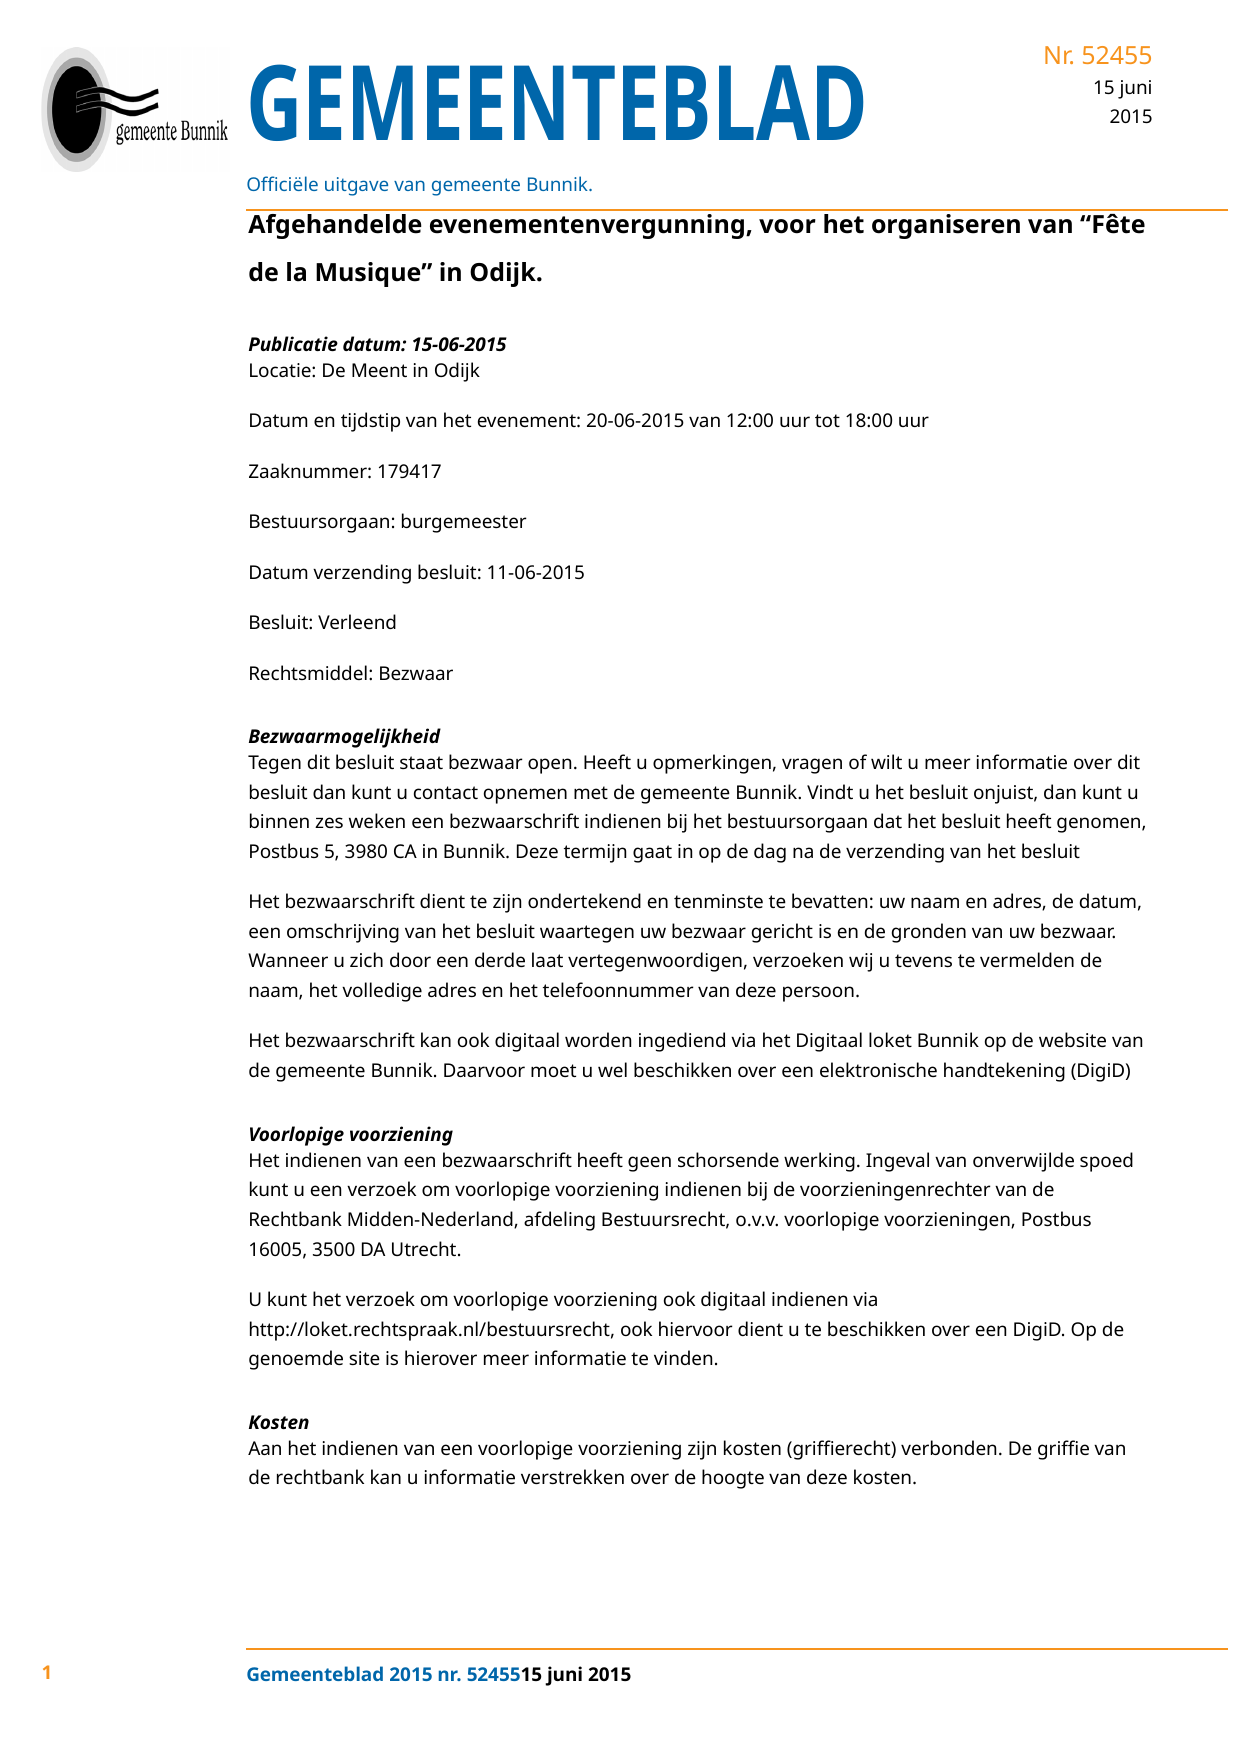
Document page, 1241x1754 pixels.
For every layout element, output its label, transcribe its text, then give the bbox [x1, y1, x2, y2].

text Locatie: De Meent in Odijk [248, 357, 1152, 383]
text Het bezwaarschrift kan ook digitaal worden ingediend via het Digitaal loket Bunnik op de website van de gemeente Bunnik. Daarvoor moet u wel beschikken over een elektronische handtekening (DigiD) [248, 1028, 1152, 1083]
text Bestuursorgaan: burgemeester [248, 508, 1152, 534]
text Afgehandelde evenementenvergunning, voor het organiseren van “Fête de la Musique” in Odijk. [248, 211, 1152, 288]
text Het indienen van een bezwaarschrift heeft geen schorsende werking. Ingeval van onverwijlde spoed kunt u een verzoek om voorlopige voorziening indienen bij de voorzieningenrechter van de Rechtbank Midden-Nederland, afdeling Bestuursrecht, o.v.v. voorlopige voorzieningen, Postbus 16005, 3500 DA Utrecht. [248, 1147, 1152, 1261]
text Besluit: Verleend [248, 609, 1152, 635]
text U kunt het verzoek om voorlopige voorziening ook digitaal indienen via http://loket.rechtspraak.nl/bestuursrecht, ook hiervoor dient u te beschikken over een DigiD. Op de genoemde site is hierover meer informatie te vinden. [248, 1286, 1152, 1371]
text Voorlopige voorziening [248, 1121, 1152, 1147]
text Zaaknummer: 179417 [248, 458, 1152, 484]
text Kosten [248, 1409, 1152, 1435]
text Datum verzending besluit: 11-06-2015 [248, 559, 1152, 584]
text Tegen dit besluit staat bezwaar open. Heeft u opmerkingen, vragen of wilt u meer informatie over dit besluit dan kunt u contact opnemen met de gemeente Bunnik. Vindt u het besluit onjuist, dan kunt u binnen zes weken een bezwaarschrift indienen bij het bestuursorgaan dat het besluit heeft genomen, Postbus 5, 3980 CA in Bunnik. Deze termijn gaat in op de dag na de verzending van het besluit [248, 749, 1152, 864]
text Publicatie datum: 15-06-2015 [248, 331, 1152, 357]
text Het bezwaarschrift dient te zijn ondertekend en tenminste te bevatten: uw naam en adres, de datum, een omschrijving van het besluit waartegen uw bezwaar gericht is en de gronden van uw bezwaar. Wanneer u zich door een derde laat vertegenwoordigen, verzoeken wij u tevens te vermelden de naam, het volledige adres en het telefoonnummer van deze persoon. [248, 888, 1152, 1003]
text Bezwaarmogelijkheid [248, 724, 1152, 749]
picture [41, 47, 231, 172]
text Rechtsmiddel: Bezwaar [248, 660, 1152, 685]
text Aan het indienen van een voorlopige voorziening zijn kosten (griffierecht) verbonden. De griffie van de rechtbank kan u informatie verstrekken over de hoogte van deze kosten. [248, 1435, 1152, 1490]
text Datum en tijdstip van het evenement: 20-06-2015 van 12:00 uur tot 18:00 uur [248, 408, 1152, 433]
